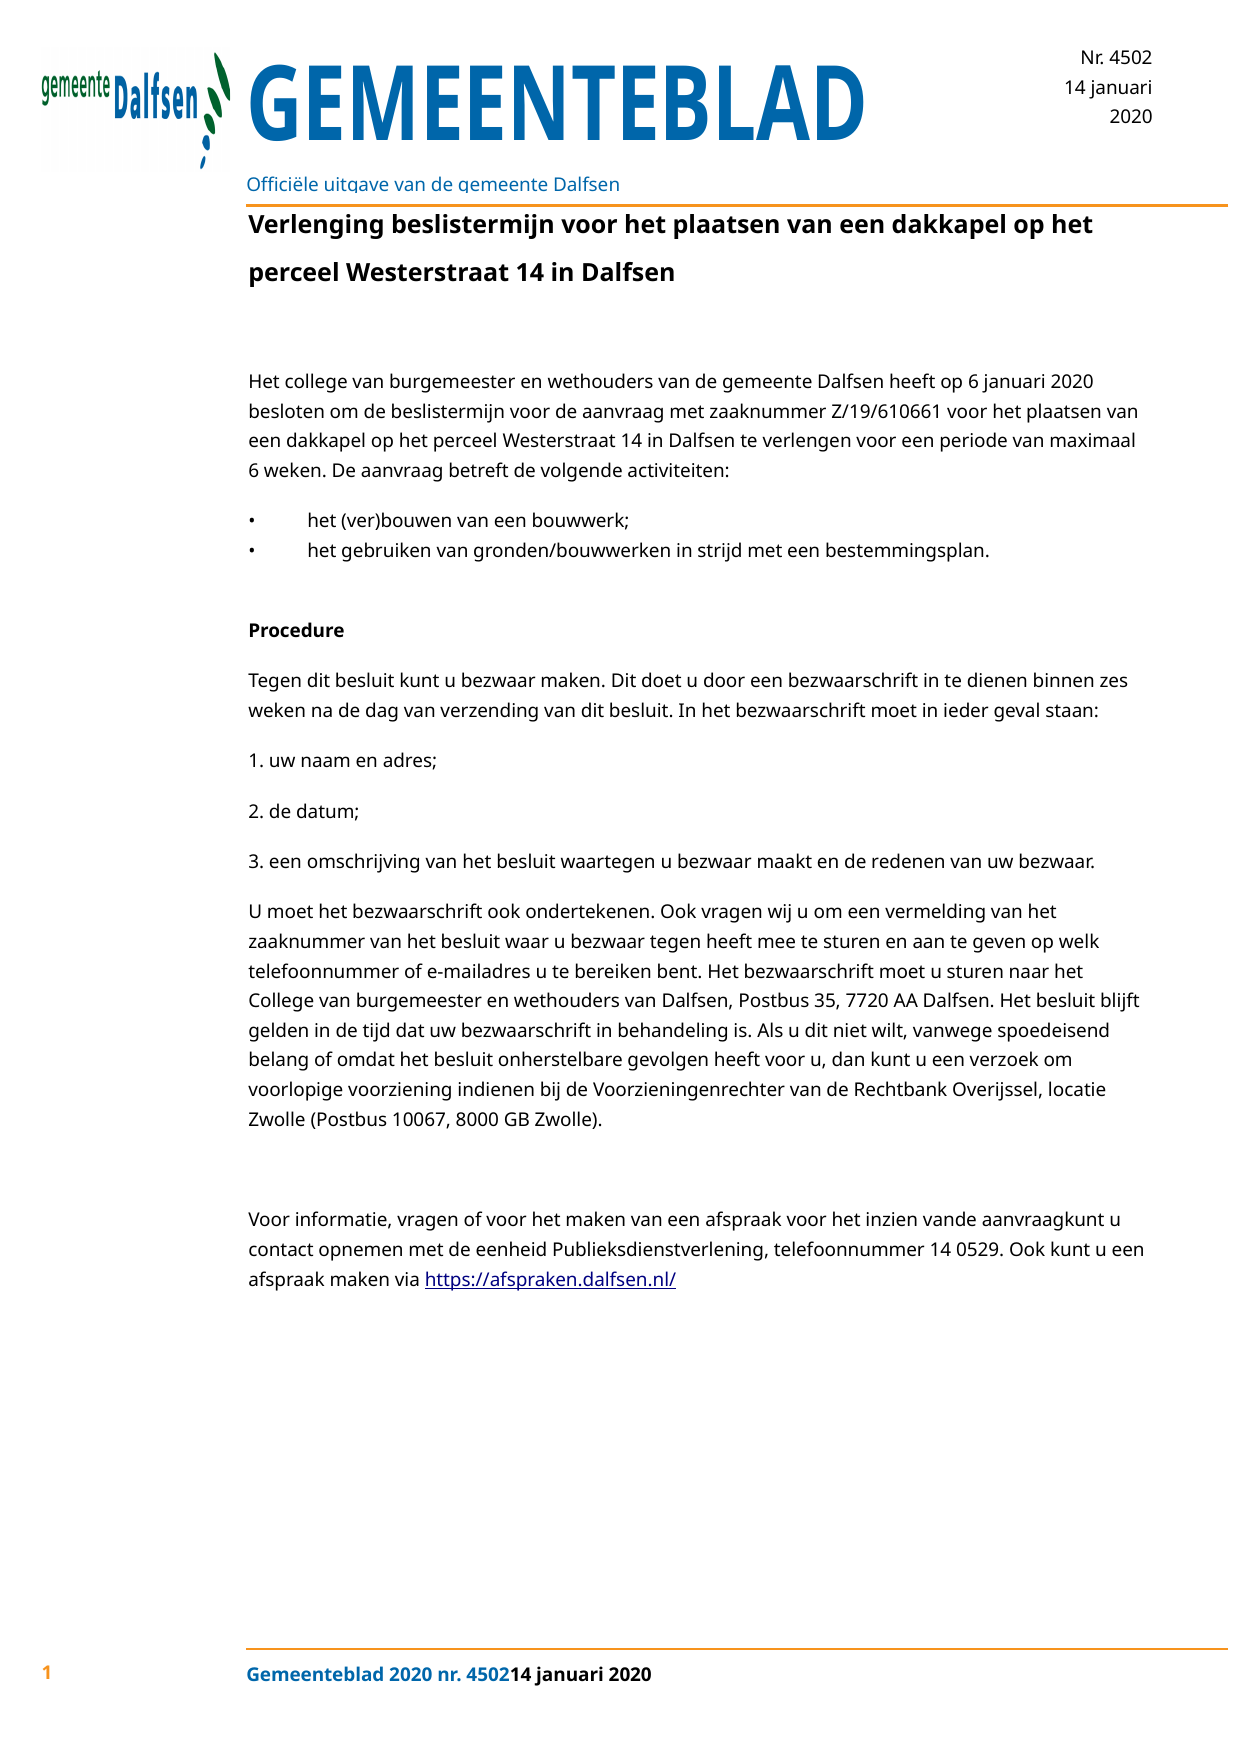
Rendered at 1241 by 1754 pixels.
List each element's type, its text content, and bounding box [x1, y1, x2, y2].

text 3. een omschrijving van het besluit waartegen u bezwaar maakt en de redenen van uw bezwaar. [248, 848, 1152, 874]
list het gebruiken van gronden/bouwwerken in strijd met een bestemmingsplan. [248, 537, 1152, 563]
text Procedure [248, 617, 1152, 643]
text 1. uw naam en adres; [248, 747, 1152, 773]
text Voor informatie, vragen of voor het maken van een afspraak voor het inzien vande aanvraagkunt u contact opnemen met de eenheid Publieksdienstverlening, telefoonnummer 14 0529. Ook kunt u een afspraak maken via https://afspraken.dalfsen.nl/ [248, 1207, 1152, 1292]
text Verlenging beslistermijn voor het plaatsen van een dakkapel op het perceel Westerstraat 14 in Dalfsen [248, 207, 1152, 288]
list het (ver)bouwen van een bouwwerk; [248, 507, 1152, 533]
picture [41, 47, 231, 172]
text Het college van burgemeester en wethouders van de gemeente Dalfsen heeft op 6 januari 2020 besloten om de beslistermijn voor de aanvraag met zaaknummer Z/19/610661 voor het plaatsen van een dakkapel op het perceel Westerstraat 14 in Dalfsen te verlengen voor een periode van maximaal 6 weken. De aanvraag betreft de volgende activiteiten: [248, 368, 1152, 483]
text 2. de datum; [248, 798, 1152, 824]
text Tegen dit besluit kunt u bezwaar maken. Dit doet u door een bezwaarschrift in te dienen binnen zes weken na de dag van verzending van dit besluit. In het bezwaarschrift moet in ieder geval staan: [248, 667, 1152, 723]
text U moet het bezwaarschrift ook ondertekenen. Ook vragen wij u om een vermelding van het zaaknummer van het besluit waar u bezwaar tegen heeft mee te sturen en aan te geven op welk telefoonnummer of e-mailadres u te bereiken bent. Het bezwaarschrift moet u sturen naar het College van burgemeester en wethouders van Dalfsen, Postbus 35, 7720 AA Dalfsen. Het besluit blijft gelden in de tijd dat uw bezwaarschrift in behandeling is. Als u dit niet wilt, vanwege spoedeisend belang of omdat het besluit onherstelbare gevolgen heeft voor u, dan kunt u een verzoek om voorlopige voorziening indienen bij de Voorzieningenrechter van de Rechtbank Overijssel, locatie Zwolle (Postbus 10067, 8000 GB Zwolle). [248, 899, 1152, 1132]
